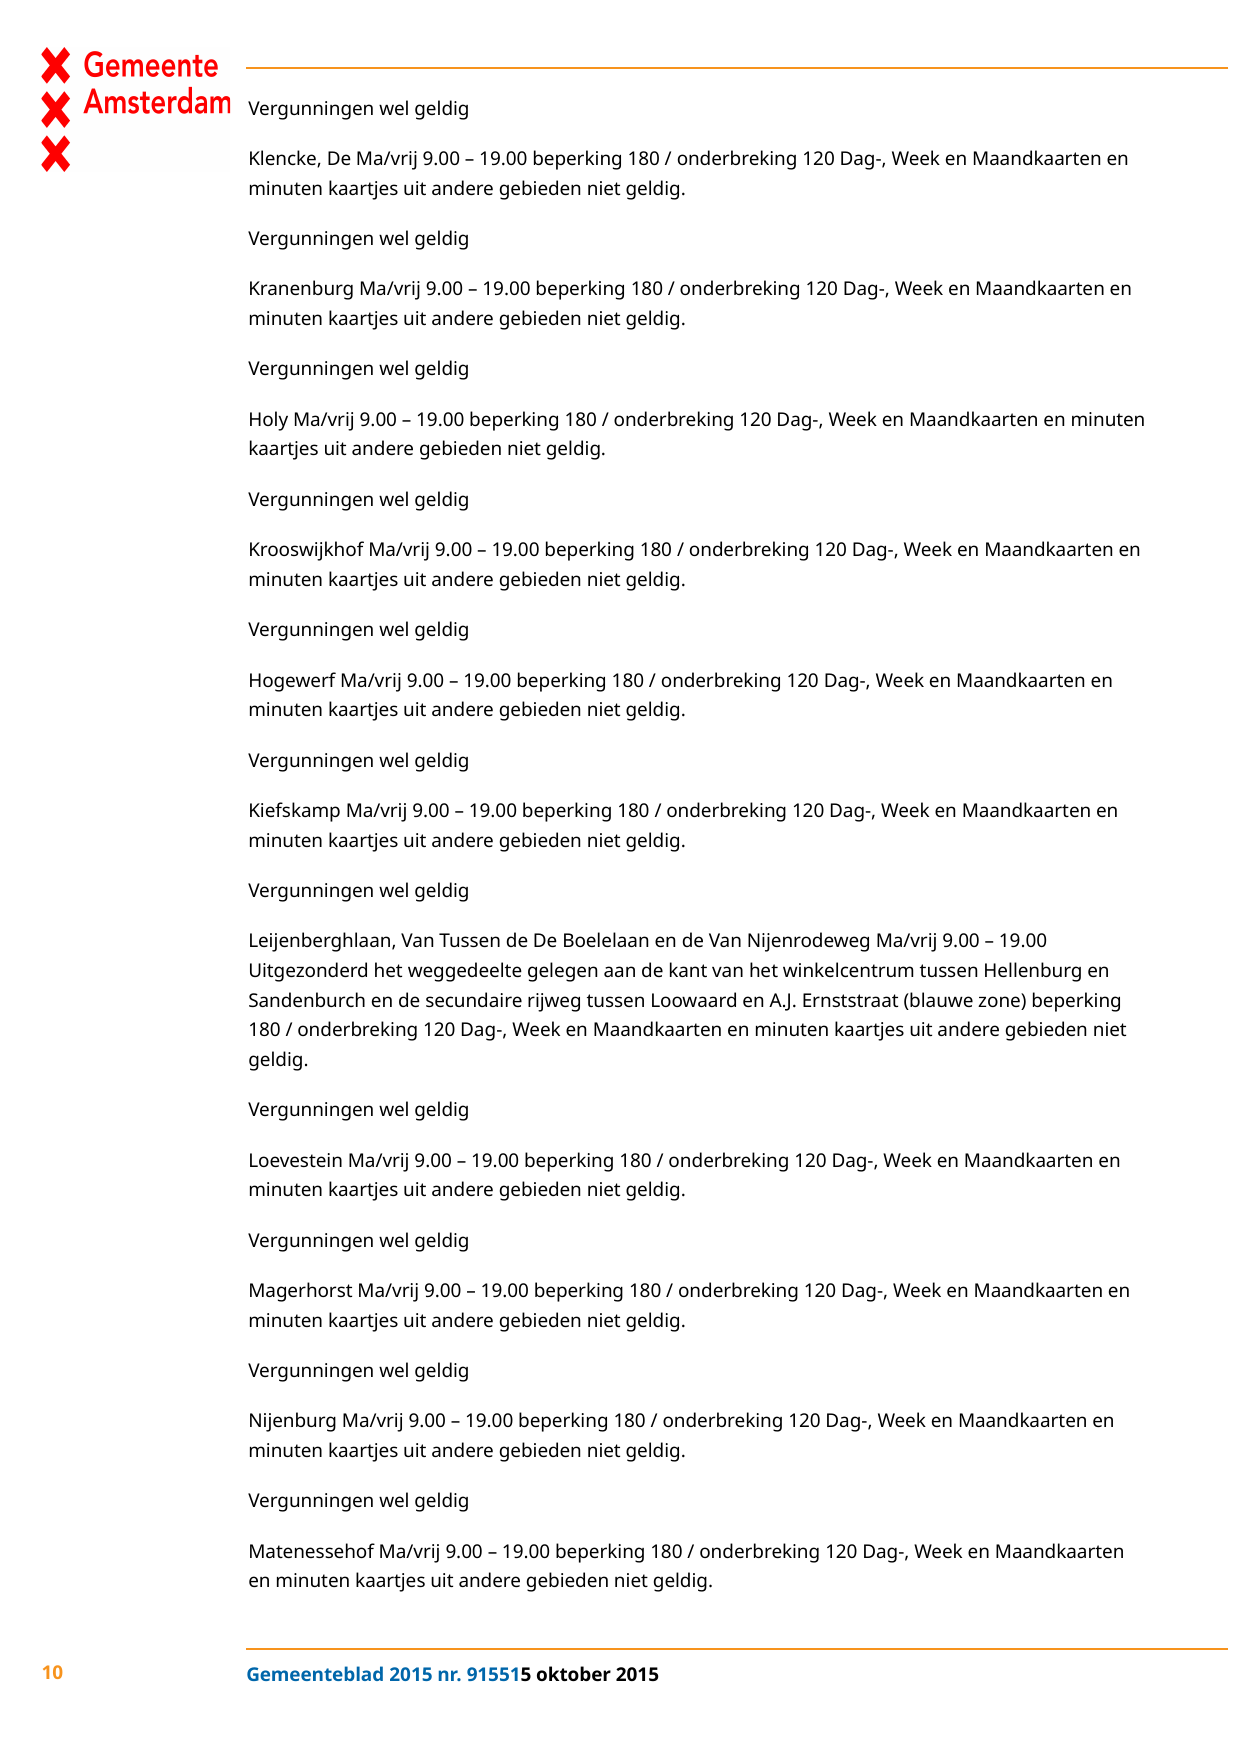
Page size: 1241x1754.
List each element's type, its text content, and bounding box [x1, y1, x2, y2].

text Klencke, De Ma/vrij 9.00 – 19.00 beperking 180 / onderbreking 120 Dag-, Week en Maandkaarten en minuten kaartjes uit andere gebieden niet geldig. [248, 145, 1152, 201]
text Vergunningen wel geldig [248, 356, 1152, 381]
text Vergunningen wel geldig [248, 747, 1152, 773]
text Vergunningen wel geldig [248, 95, 1152, 121]
text Vergunningen wel geldig [248, 877, 1152, 903]
text Vergunningen wel geldig [248, 1357, 1152, 1383]
text Vergunningen wel geldig [248, 1096, 1152, 1122]
text Vergunningen wel geldig [248, 1227, 1152, 1253]
picture [41, 47, 231, 172]
text Leijenberghlaan, Van Tussen de De Boelelaan en de Van Nijenrodeweg Ma/vrij 9.00 – 19.00 Uitgezonderd het weggedeelte gelegen aan de kant van het winkelcentrum tussen Hellenburg en Sandenburch en de secundaire rijweg tussen Loowaard en A.J. Ernststraat (blauwe zone) beperking 180 / onderbreking 120 Dag-, Week en Maandkaarten en minuten kaartjes uit andere gebieden niet geldig. [248, 928, 1152, 1072]
text Matenessehof Ma/vrij 9.00 – 19.00 beperking 180 / onderbreking 120 Dag-, Week en Maandkaarten en minuten kaartjes uit andere gebieden niet geldig. [248, 1538, 1152, 1593]
text Vergunningen wel geldig [248, 486, 1152, 512]
text Nijenburg Ma/vrij 9.00 – 19.00 beperking 180 / onderbreking 120 Dag-, Week en Maandkaarten en minuten kaartjes uit andere gebieden niet geldig. [248, 1408, 1152, 1463]
text Magerhorst Ma/vrij 9.00 – 19.00 beperking 180 / onderbreking 120 Dag-, Week en Maandkaarten en minuten kaartjes uit andere gebieden niet geldig. [248, 1277, 1152, 1333]
text Kranenburg Ma/vrij 9.00 – 19.00 beperking 180 / onderbreking 120 Dag-, Week en Maandkaarten en minuten kaartjes uit andere gebieden niet geldig. [248, 276, 1152, 331]
text Vergunningen wel geldig [248, 1488, 1152, 1513]
text Krooswijkhof Ma/vrij 9.00 – 19.00 beperking 180 / onderbreking 120 Dag-, Week en Maandkaarten en minuten kaartjes uit andere gebieden niet geldig. [248, 536, 1152, 592]
text Vergunningen wel geldig [248, 225, 1152, 251]
text Kiefskamp Ma/vrij 9.00 – 19.00 beperking 180 / onderbreking 120 Dag-, Week en Maandkaarten en minuten kaartjes uit andere gebieden niet geldig. [248, 797, 1152, 853]
text Loevestein Ma/vrij 9.00 – 19.00 beperking 180 / onderbreking 120 Dag-, Week en Maandkaarten en minuten kaartjes uit andere gebieden niet geldig. [248, 1147, 1152, 1202]
text Holy Ma/vrij 9.00 – 19.00 beperking 180 / onderbreking 120 Dag-, Week en Maandkaarten en minuten kaartjes uit andere gebieden niet geldig. [248, 406, 1152, 461]
text Hogewerf Ma/vrij 9.00 – 19.00 beperking 180 / onderbreking 120 Dag-, Week en Maandkaarten en minuten kaartjes uit andere gebieden niet geldig. [248, 667, 1152, 722]
text Vergunningen wel geldig [248, 616, 1152, 642]
